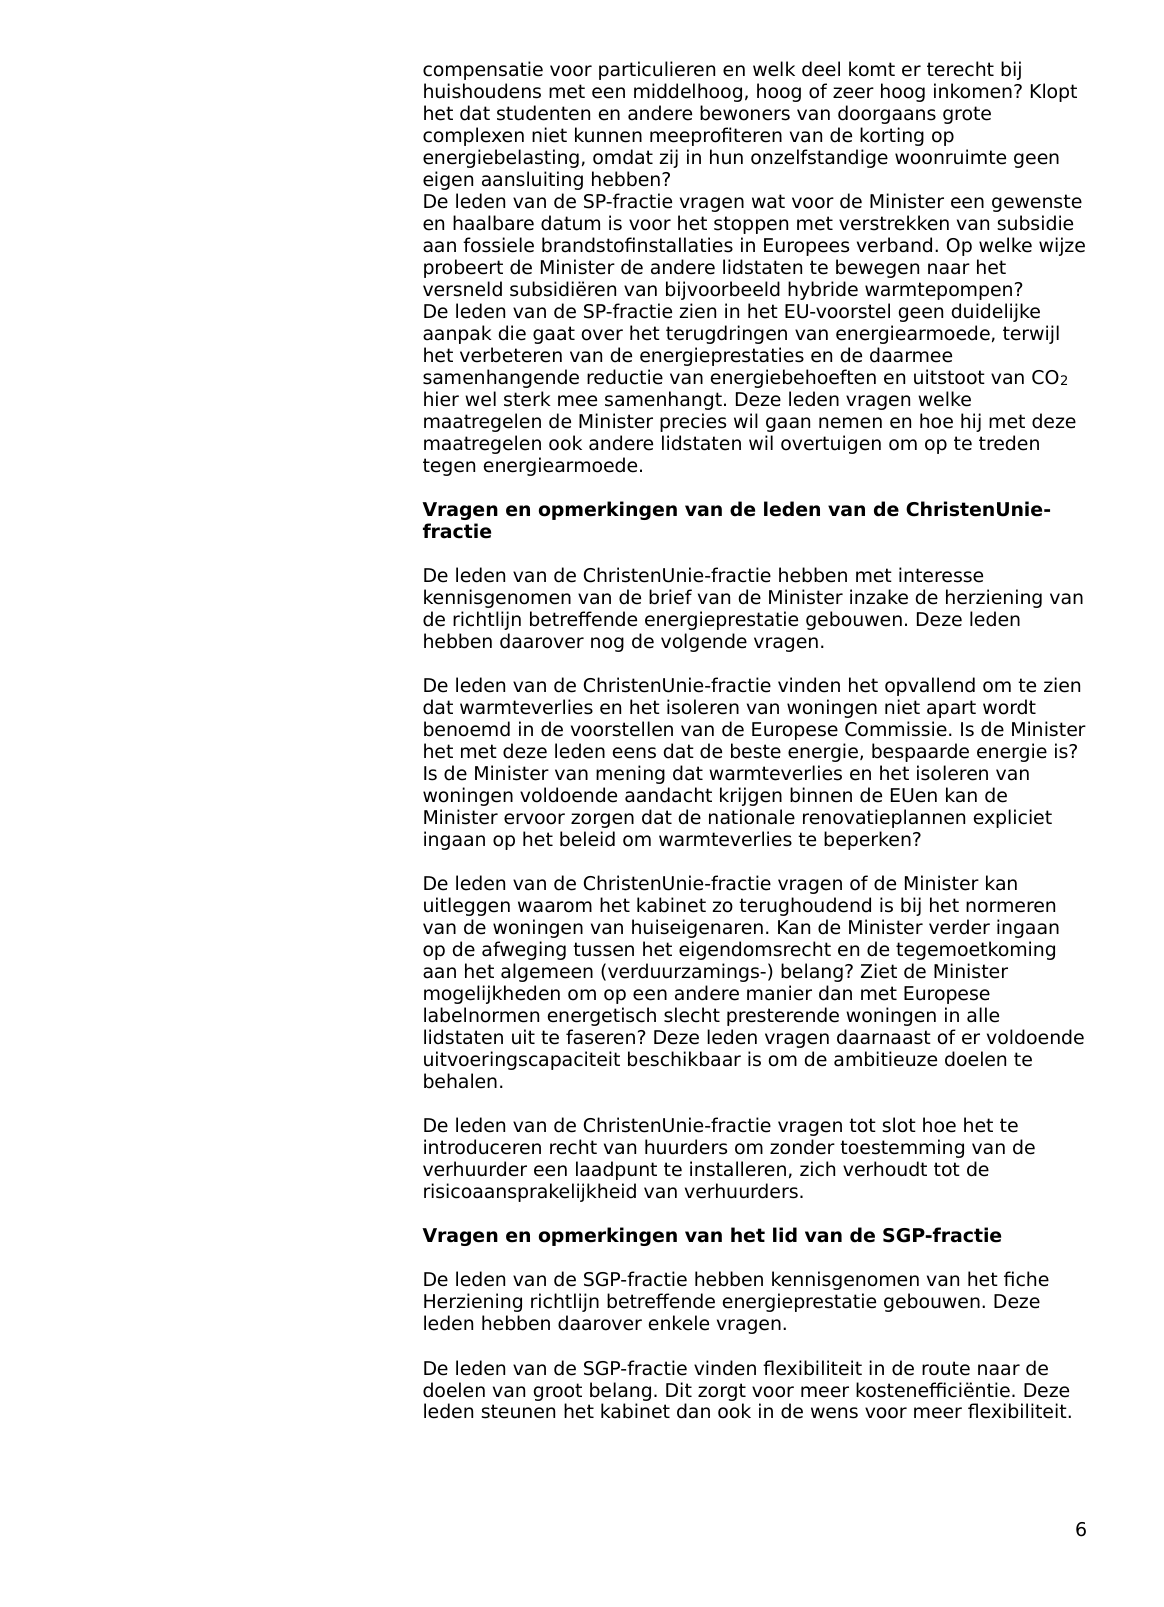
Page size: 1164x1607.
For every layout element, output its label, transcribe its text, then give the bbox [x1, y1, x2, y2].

text De leden van de ChristenUnie-fractie vragen tot slot hoe het te introduceren recht van huurders om zonder toestemming van de verhuurder een laadpunt te installeren, zich verhoudt tot de risicoaansprakelijkheid van verhuurders. [422, 1115, 1087, 1203]
text De leden van de ChristenUnie-fractie vinden het opvallend om te zien dat warmteverlies en het isoleren van woningen niet apart wordt benoemd in de voorstellen van de Europese Commissie. Is de Minister het met deze leden eens dat de beste energie, bespaarde energie is? Is de Minister van mening dat warmteverlies en het isoleren van woningen voldoende aandacht krijgen binnen de EUen kan de Minister ervoor zorgen dat de nationale renovatieplannen expliciet ingaan op het beleid om warmteverlies te beperken? [422, 675, 1087, 851]
text De leden van de ChristenUnie-fractie vragen of de Minister kan uitleggen waarom het kabinet zo terughoudend is bij het normeren van de woningen van huiseigenaren. Kan de Minister verder ingaan op de afweging tussen het eigendomsrecht en de tegemoetkoming aan het algemeen (verduurzamings-) belang? Ziet de Minister mogelijkheden om op een andere manier dan met Europese labelnormen energetisch slecht presterende woningen in alle lidstaten uit te faseren? Deze leden vragen daarnaast of er voldoende uitvoeringscapaciteit beschikbaar is om de ambitieuze doelen te behalen. [422, 873, 1087, 1093]
subtitle Vragen en opmerkingen van het lid van de SGP-fractie [422, 1225, 1087, 1247]
text compensatie voor particulieren en welk deel komt er terecht bij huishoudens met een middelhoog, hoog of zeer hoog inkomen? Klopt het dat studenten en andere bewoners van doorgaans grote complexen niet kunnen meeprofiteren van de korting op energiebelasting, omdat zij in hun onzelfstandige woonruimte geen eigen aansluiting hebben? [422, 59, 1087, 191]
text De leden van de SP-fractie zien in het EU-voorstel geen duidelijke aanpak die gaat over het terugdringen van energiearmoede, terwijl het verbeteren van de energieprestaties en de daarmee samenhangende reductie van energiebehoeften en uitstoot van CO2 hier wel sterk mee samenhangt. Deze leden vragen welke maatregelen de Minister precies wil gaan nemen en hoe hij met deze maatregelen ook andere lidstaten wil overtuigen om op te treden tegen energiearmoede. [422, 301, 1087, 477]
text De leden van de ChristenUnie-fractie hebben met interesse kennisgenomen van de brief van de Minister inzake de herziening van de richtlijn betreffende energieprestatie gebouwen. Deze leden hebben daarover nog de volgende vragen. [422, 565, 1087, 653]
text De leden van de SP-fractie vragen wat voor de Minister een gewenste en haalbare datum is voor het stoppen met verstrekken van subsidie aan fossiele brandstofinstallaties in Europees verband. Op welke wijze probeert de Minister de andere lidstaten te bewegen naar het versneld subsidiëren van bijvoorbeeld hybride warmtepompen? [422, 191, 1087, 301]
subtitle Vragen en opmerkingen van de leden van de ChristenUnie-fractie [422, 499, 1087, 543]
text De leden van de SGP-fractie hebben kennisgenomen van het fiche Herziening richtlijn betreffende energieprestatie gebouwen. Deze leden hebben daarover enkele vragen. [422, 1269, 1087, 1335]
text De leden van de SGP-fractie vinden flexibiliteit in de route naar de doelen van groot belang. Dit zorgt voor meer kostenefficiëntie. Deze leden steunen het kabinet dan ook in de wens voor meer flexibiliteit. [422, 1357, 1087, 1423]
